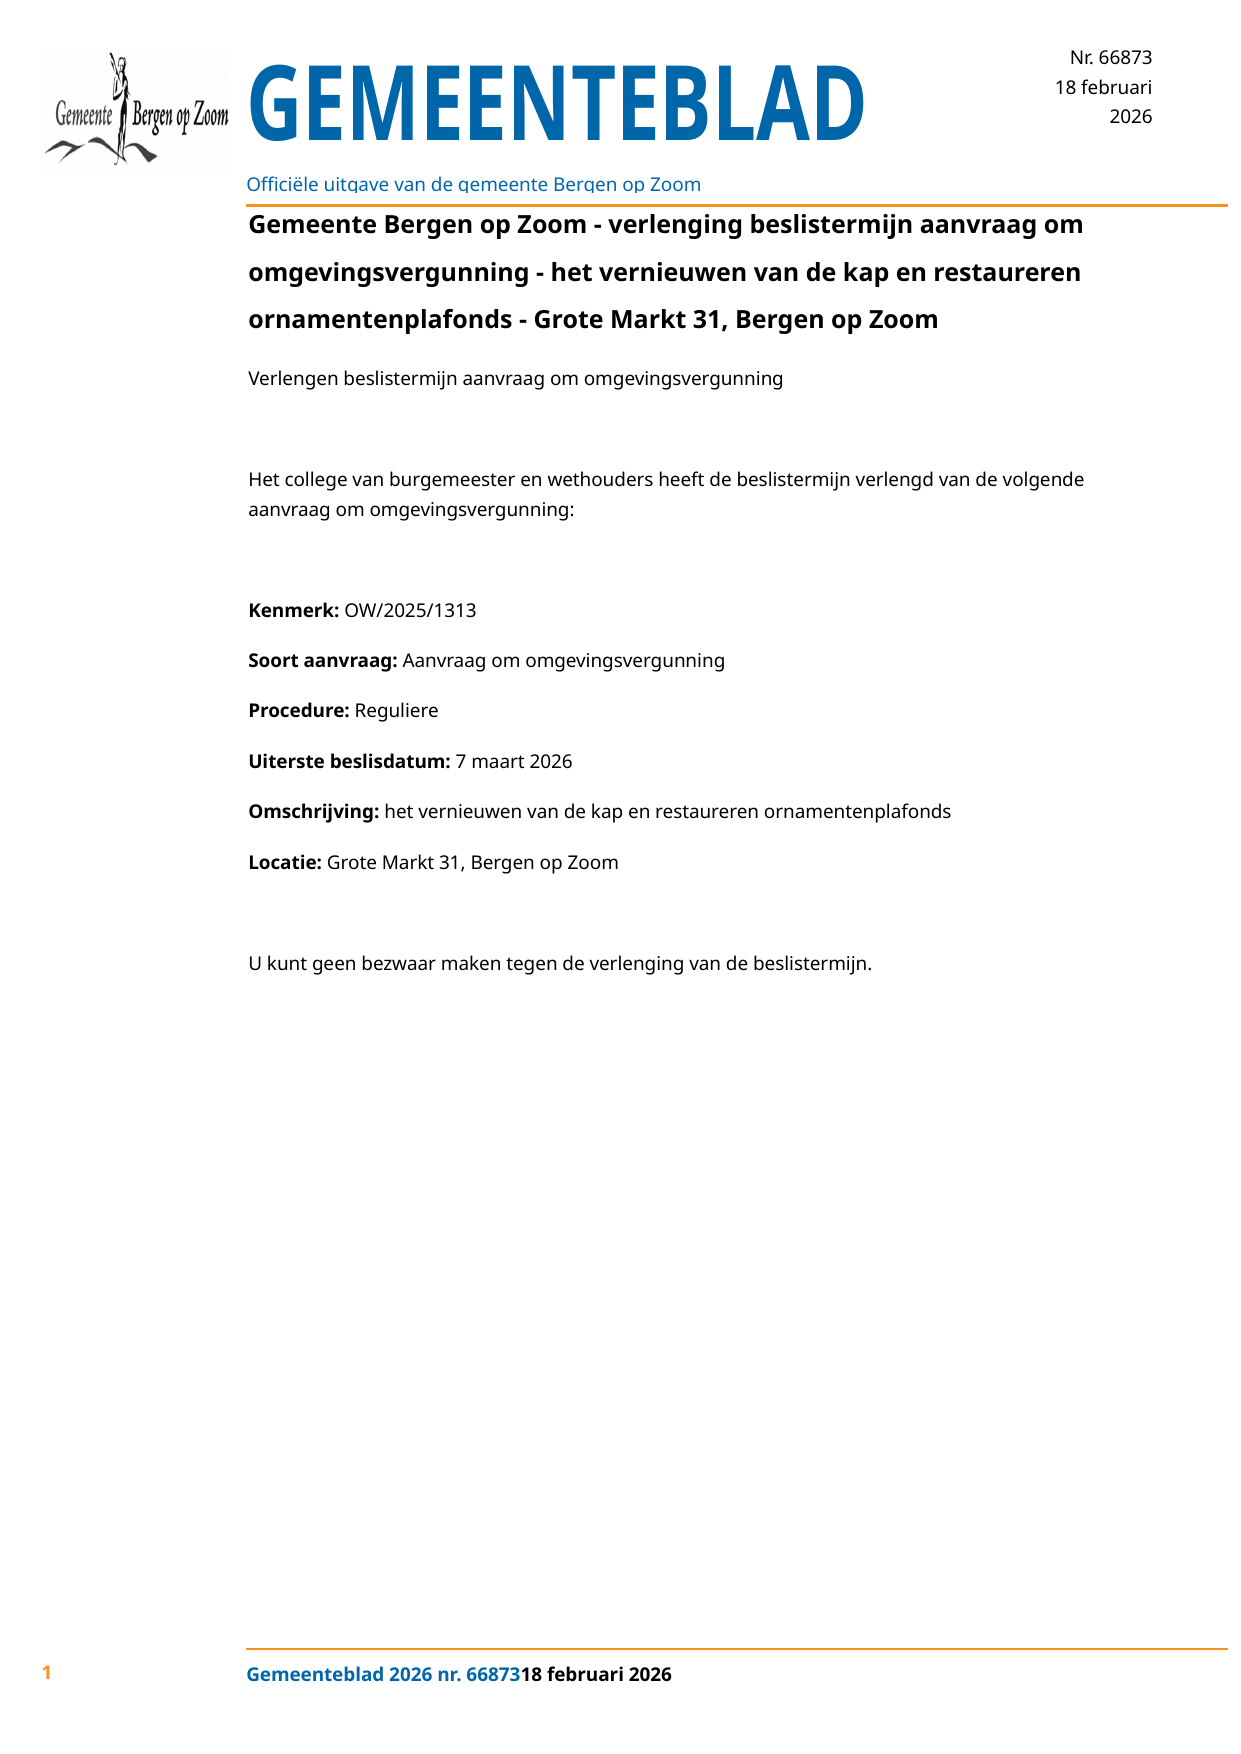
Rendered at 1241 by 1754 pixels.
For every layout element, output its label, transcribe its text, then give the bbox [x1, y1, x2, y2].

text Kenmerk: OW/2025/1313 [248, 597, 1152, 622]
picture [41, 47, 231, 172]
text Soort aanvraag: Aanvraag om omgevingsvergunning [248, 647, 1152, 673]
text Verlengen beslistermijn aanvraag om omgevingsvergunning [248, 366, 1152, 391]
text Omschrijving: het vernieuwen van de kap en restaureren ornamentenplafonds [248, 798, 1152, 824]
text Gemeente Bergen op Zoom - verlenging beslistermijn aanvraag om omgevingsvergunning - het vernieuwen van de kap en restaureren ornamentenplafonds - Grote Markt 31, Bergen op Zoom [248, 207, 1152, 336]
text Procedure: Reguliere [248, 698, 1152, 723]
text Locatie: Grote Markt 31, Bergen op Zoom [248, 849, 1152, 874]
text Uiterste beslisdatum: 7 maart 2026 [248, 748, 1152, 774]
text Het college van burgemeester en wethouders heeft de beslistermijn verlengd van de volgende aanvraag om omgevingsvergunning: [248, 466, 1152, 522]
text U kunt geen bezwaar maken tegen de verlenging van de beslistermijn. [248, 950, 1152, 975]
